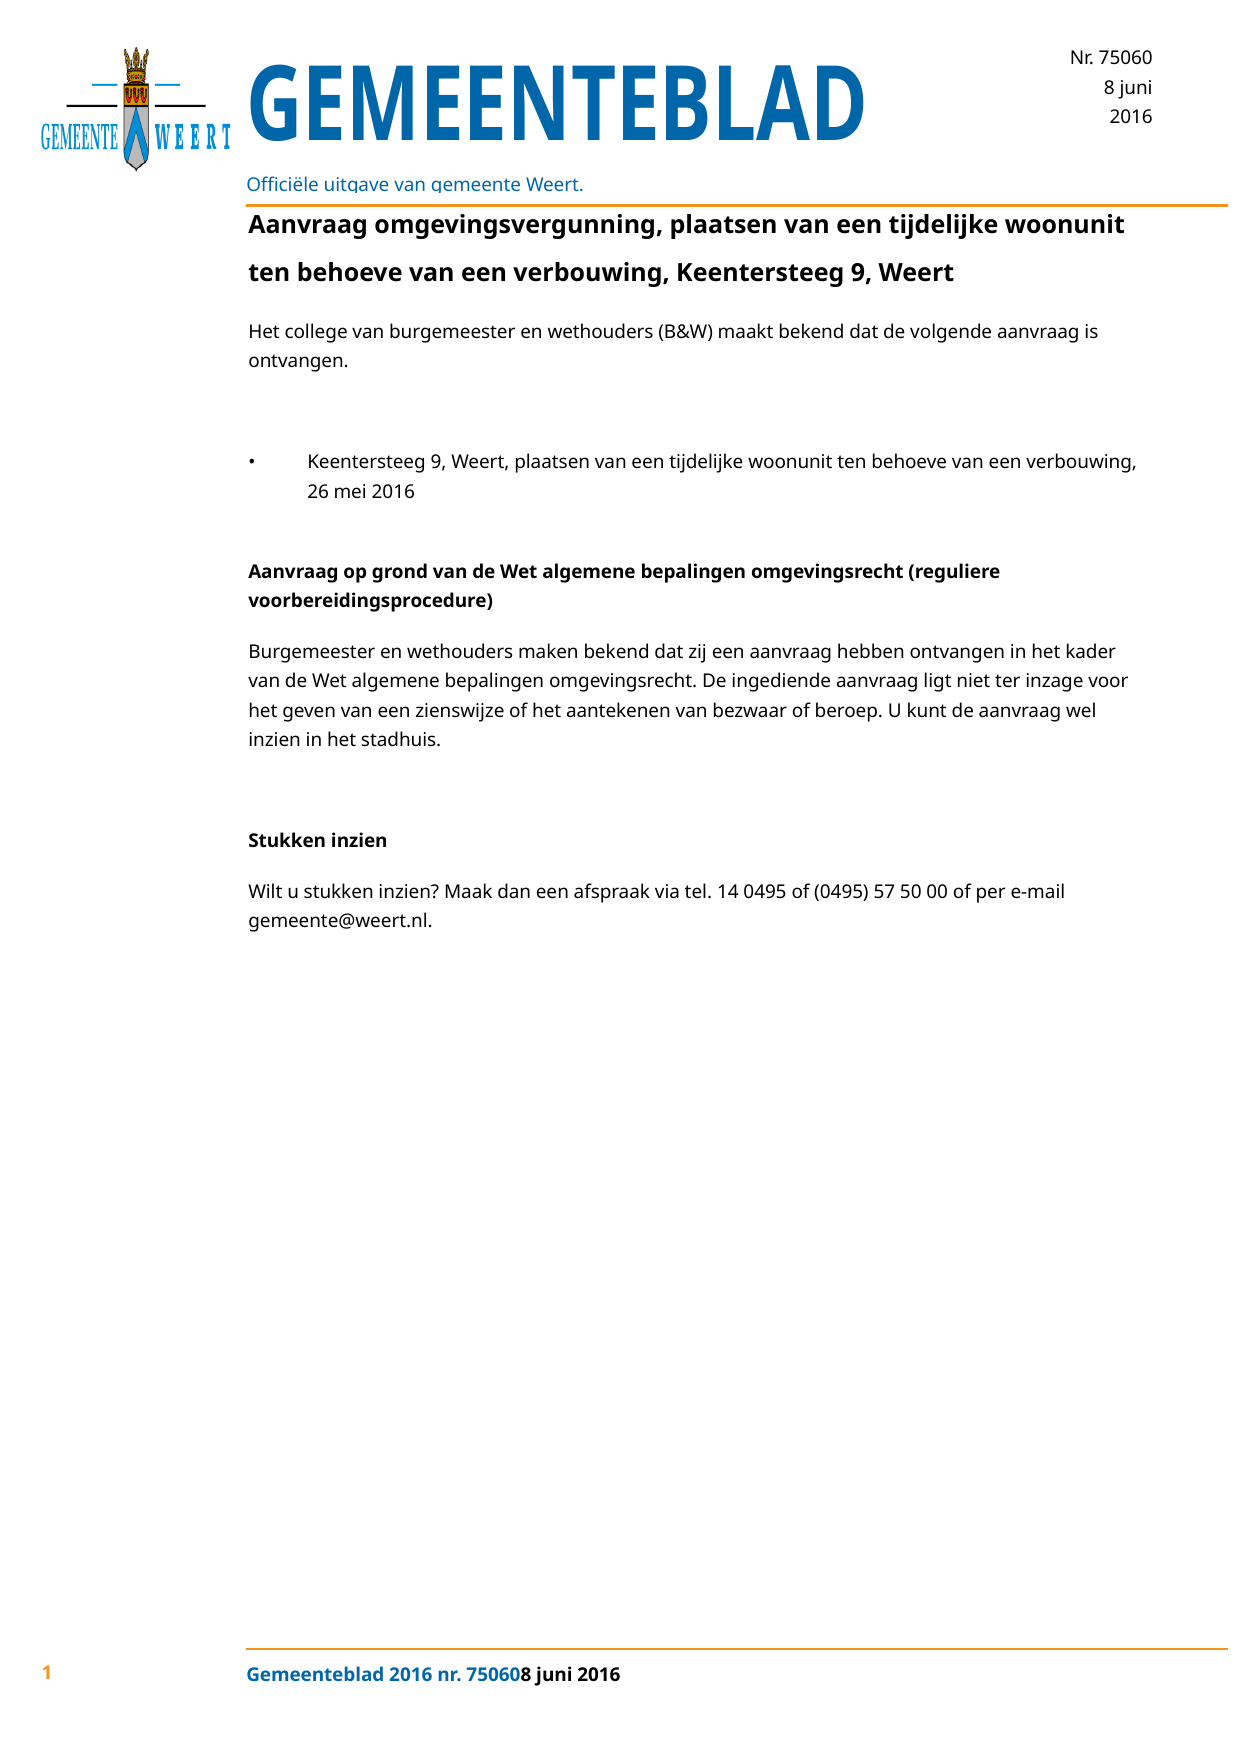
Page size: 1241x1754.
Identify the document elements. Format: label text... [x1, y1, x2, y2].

text Wilt u stukken inzien? Maak dan een afspraak via tel. 14 0495 of (0495) 57 50 00 of per e-mail gemeente@weert.nl. [248, 878, 1152, 933]
text Het college van burgemeester en wethouders (B&W) maakt bekend dat de volgende aanvraag is ontvangen. [248, 318, 1152, 373]
text Aanvraag omgevingsvergunning, plaatsen van een tijdelijke woonunit ten behoeve van een verbouwing, Keentersteeg 9, Weert [248, 207, 1152, 288]
text Stukken inzien [248, 827, 1152, 853]
picture [41, 47, 231, 172]
text Burgemeester en wethouders maken bekend dat zij een aanvraag hebben ontvangen in het kader van de Wet algemene bepalingen omgevingsrecht. De ingediende aanvraag ligt niet ter inzage voor het geven van een zienswijze of het aantekenen van bezwaar of beroep. U kunt de aanvraag wel inzien in het stadhuis. [248, 638, 1152, 752]
text Aanvraag op grond van de Wet algemene bepalingen omgevingsrecht (reguliere voorbereidingsprocedure) [248, 558, 1152, 613]
list Keentersteeg 9, Weert, plaatsen van een tijdelijke woonunit ten behoeve van een verbouwing, 26 mei 2016 [248, 448, 1152, 504]
